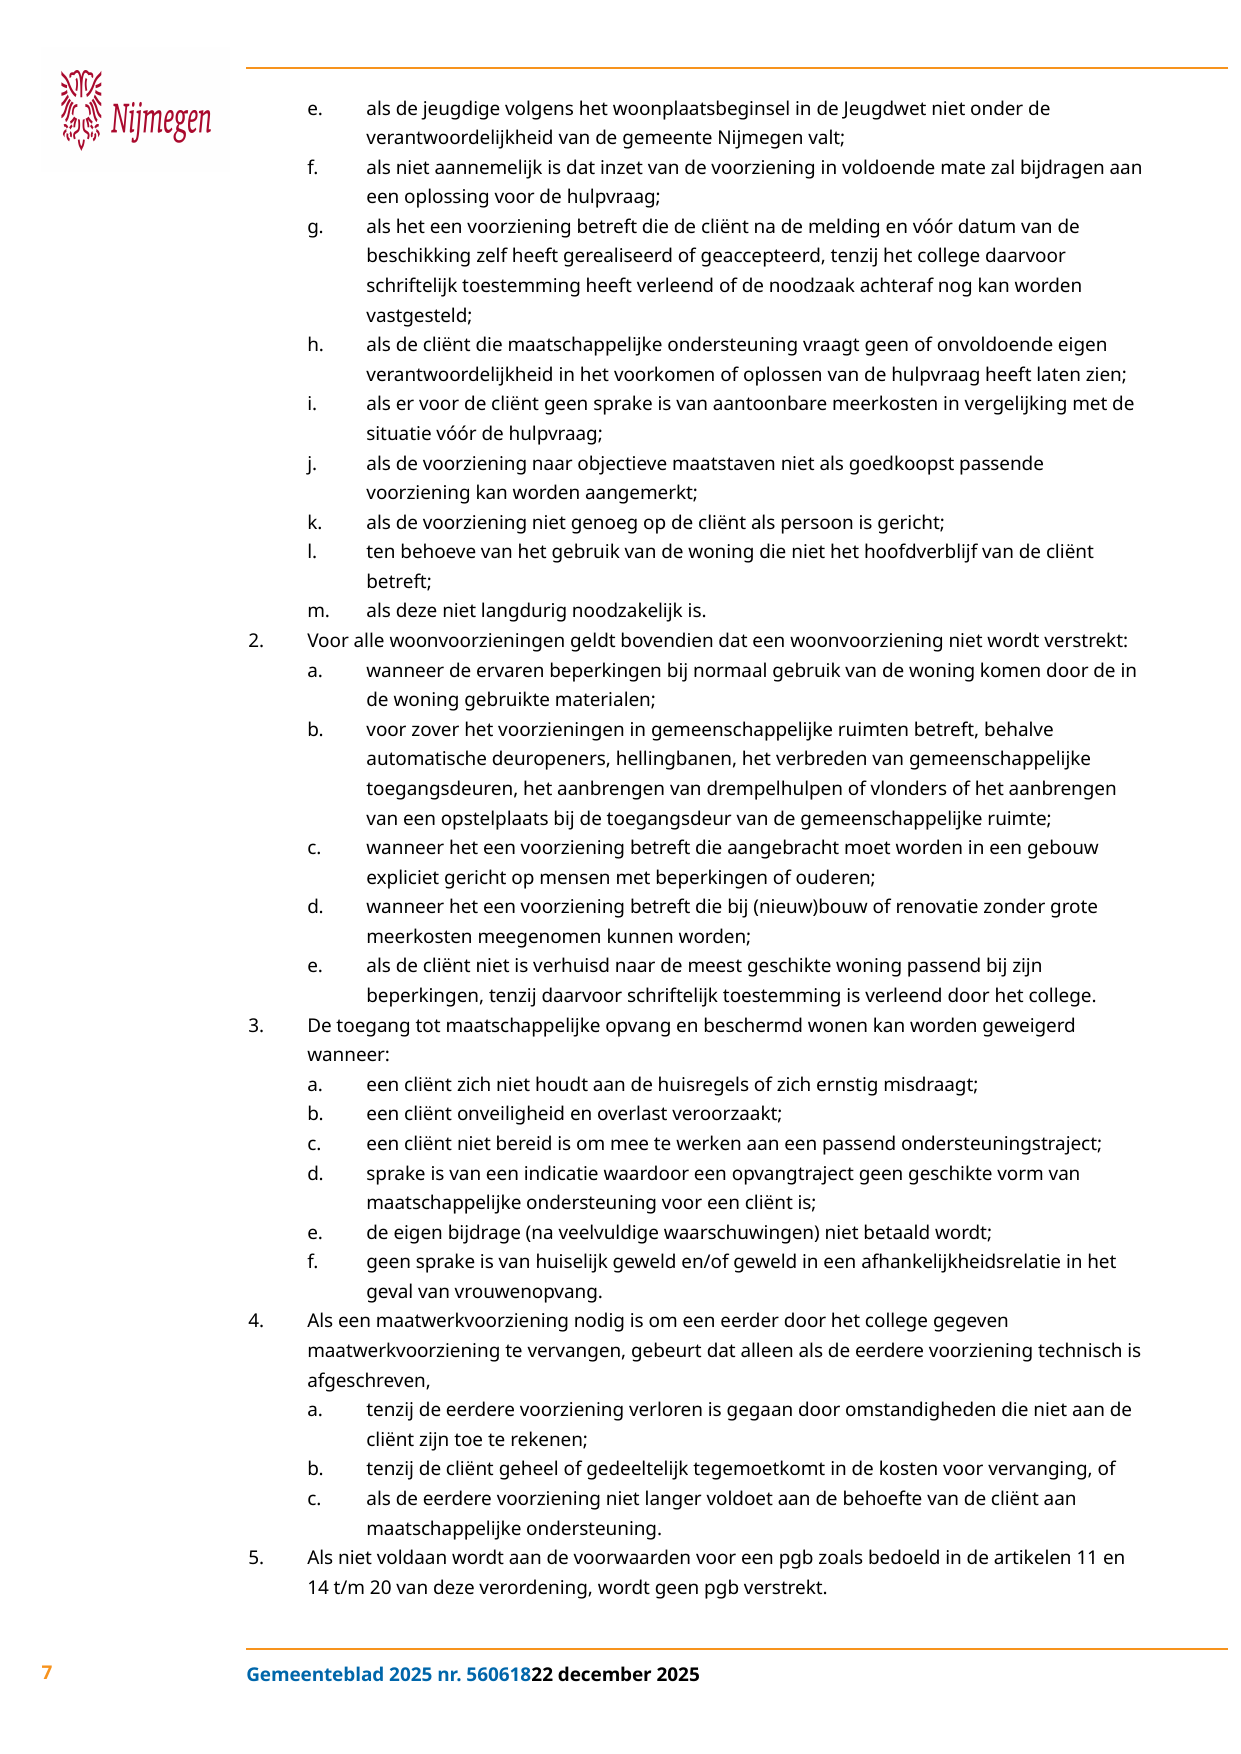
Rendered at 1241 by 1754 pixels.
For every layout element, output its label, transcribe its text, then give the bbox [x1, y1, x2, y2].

list als de voorziening niet genoeg op de cliënt als persoon is gericht; [307, 509, 1152, 535]
list als er voor de cliënt geen sprake is van aantoonbare meerkosten in vergelijking met de situatie vóór de hulpvraag; [307, 391, 1152, 446]
list als de cliënt die maatschappelijke ondersteuning vraagt geen of onvoldoende eigen verantwoordelijkheid in het voorkomen of oplossen van de hulpvraag heeft laten zien; [307, 331, 1152, 387]
list een cliënt zich niet houdt aan de huisregels of zich ernstig misdraagt; [307, 1071, 1152, 1097]
list Als niet voldaan wordt aan de voorwaarden voor een pgb zoals bedoeld in de artikelen 11 en 14 t/m 20 van deze verordening, wordt geen pgb verstrekt. [248, 1544, 1152, 1600]
list als de eerdere voorziening niet langer voldoet aan de behoefte van de cliënt aan maatschappelijke ondersteuning. [307, 1485, 1152, 1541]
list tenzij de eerdere voorziening verloren is gegaan door omstandigheden die niet aan de cliënt zijn toe te rekenen; [307, 1396, 1152, 1452]
list als deze niet langdurig noodzakelijk is. [307, 598, 1152, 623]
list wanneer de ervaren beperkingen bij normaal gebruik van de woning komen door de in de woning gebruikte materialen; [307, 657, 1152, 712]
picture [41, 47, 231, 172]
list De toegang tot maatschappelijke opvang en beschermd wonen kan worden geweigerd wanneer: [248, 1012, 1152, 1067]
list Als een maatwerkvoorziening nodig is om een eerder door het college gegeven maatwerkvoorziening te vervangen, gebeurt dat alleen als de eerdere voorziening technisch is afgeschreven, [248, 1308, 1152, 1393]
list wanneer het een voorziening betreft die bij (nieuw)bouw of renovatie zonder grote meerkosten meegenomen kunnen worden; [307, 893, 1152, 949]
list ten behoeve van het gebruik van de woning die niet het hoofdverblijf van de cliënt betreft; [307, 538, 1152, 594]
list geen sprake is van huiselijk geweld en/of geweld in een afhankelijkheidsrelatie in het geval van vrouwenopvang. [307, 1248, 1152, 1304]
list als niet aannemelijk is dat inzet van de voorziening in voldoende mate zal bijdragen aan een oplossing voor de hulpvraag; [307, 154, 1152, 209]
list als de cliënt niet is verhuisd naar de meest geschikte woning passend bij zijn beperkingen, tenzij daarvoor schriftelijk toestemming is verleend door het college. [307, 953, 1152, 1008]
list een cliënt onveiligheid en overlast veroorzaakt; [307, 1101, 1152, 1126]
list de eigen bijdrage (na veelvuldige waarschuwingen) niet betaald wordt; [307, 1219, 1152, 1245]
list als de jeugdige volgens het woonplaatsbeginsel in de Jeugdwet niet onder de verantwoordelijkheid van de gemeente Nijmegen valt; [307, 95, 1152, 150]
list een cliënt niet bereid is om mee te werken aan een passend ondersteuningstraject; [307, 1130, 1152, 1156]
list Voor alle woonvoorzieningen geldt bovendien dat een woonvoorziening niet wordt verstrekt: [248, 627, 1152, 653]
list als het een voorziening betreft die de cliënt na de melding en vóór datum van de beschikking zelf heeft gerealiseerd of geaccepteerd, tenzij het college daarvoor schriftelijk toestemming heeft verleend of de noodzaak achteraf nog kan worden vastgesteld; [307, 213, 1152, 328]
list voor zover het voorzieningen in gemeenschappelijke ruimten betreft, behalve automatische deuropeners, hellingbanen, het verbreden van gemeenschappelijke toegangsdeuren, het aanbrengen van drempelhulpen of vlonders of het aanbrengen van een opstelplaats bij de toegangsdeur van de gemeenschappelijke ruimte; [307, 716, 1152, 831]
list sprake is van een indicatie waardoor een opvangtraject geen geschikte vorm van maatschappelijke ondersteuning voor een cliënt is; [307, 1160, 1152, 1215]
list als de voorziening naar objectieve maatstaven niet als goedkoopst passende voorziening kan worden aangemerkt; [307, 450, 1152, 505]
list wanneer het een voorziening betreft die aangebracht moet worden in een gebouw expliciet gericht op mensen met beperkingen of ouderen; [307, 834, 1152, 890]
list tenzij de cliënt geheel of gedeeltelijk tegemoetkomt in de kosten voor vervanging, of [307, 1456, 1152, 1481]
